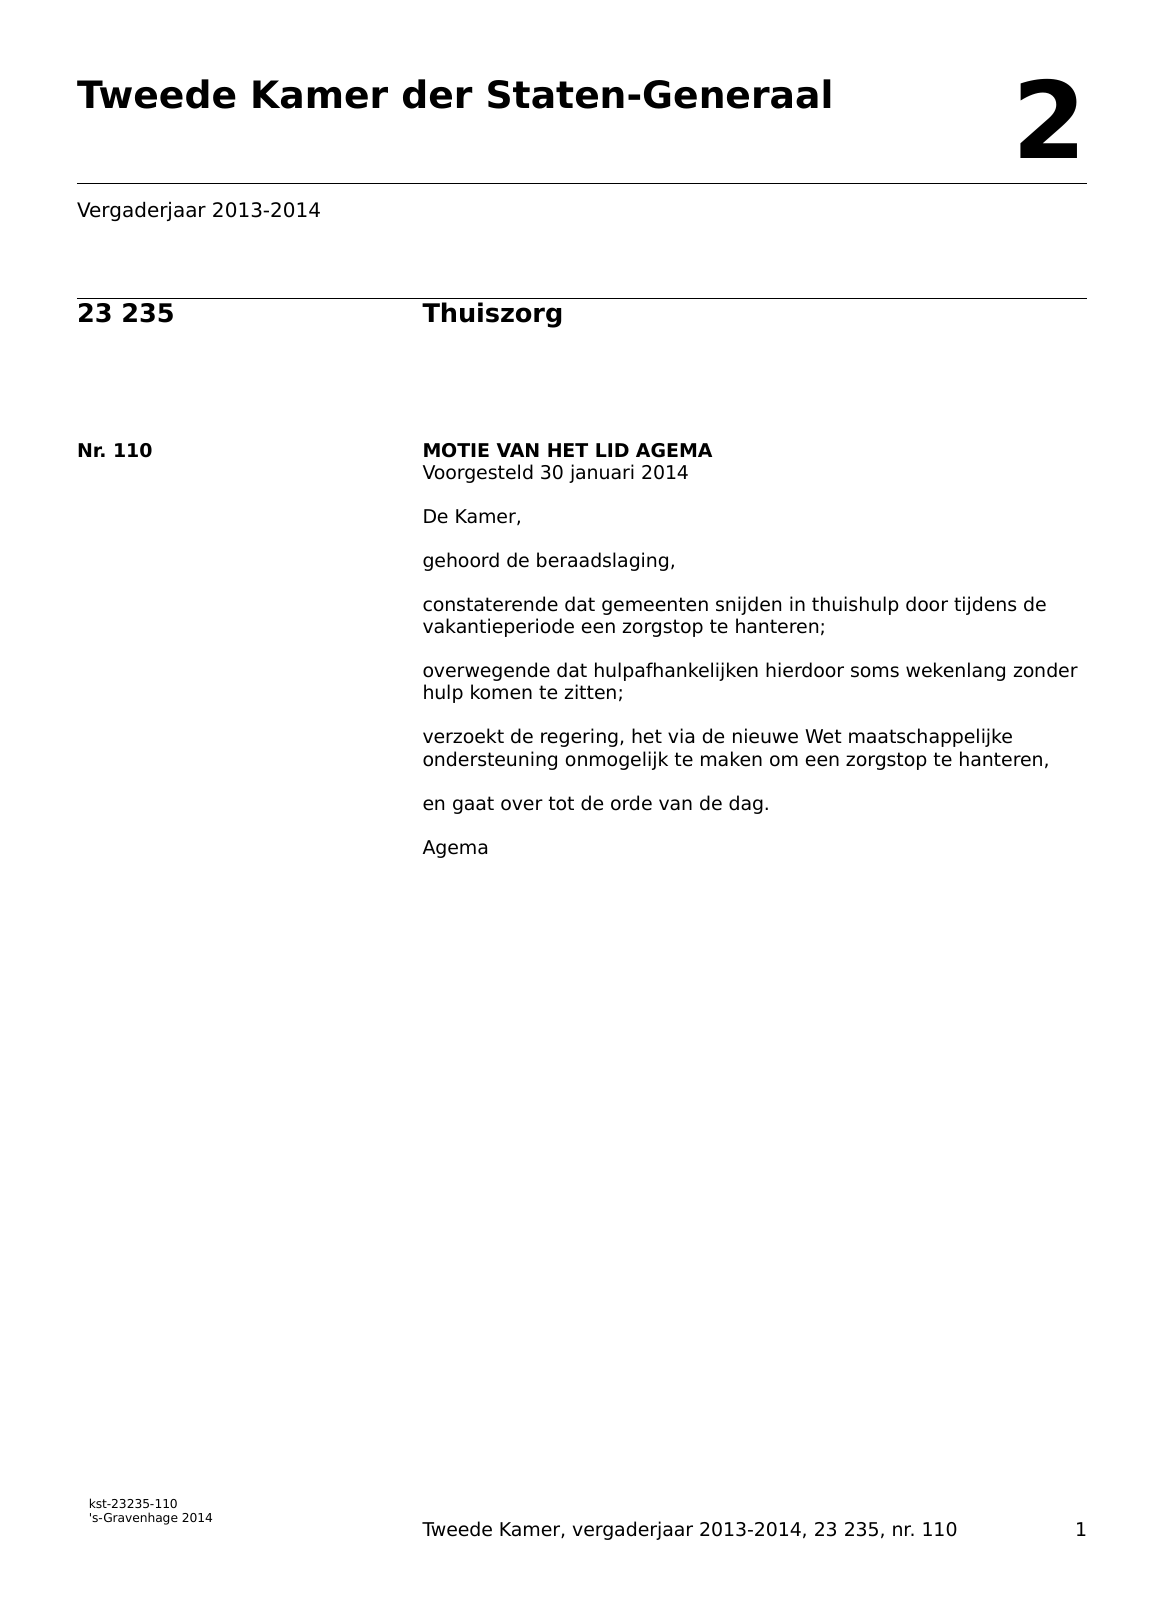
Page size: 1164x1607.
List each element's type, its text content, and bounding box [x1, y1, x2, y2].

subtitle 23 235 Thuiszorg [77, 299, 1087, 329]
text Agema [422, 837, 1087, 859]
text De Kamer, [422, 506, 1087, 528]
subtitle Nr. 110 MOTIE VAN HET LID AGEMA [77, 440, 1087, 462]
text en gaat over tot de orde van de dag. [422, 793, 1087, 814]
text verzoekt de regering, het via de nieuwe Wet maatschappelijke ondersteuning onmogelijk te maken om een zorgstop te hanteren, [422, 726, 1087, 770]
table_cell Vergaderjaar 2013-2014 [77, 184, 1087, 298]
text Voorgesteld 30 januari 2014 [422, 462, 1087, 484]
text gehoord de beraadslaging, [422, 550, 1087, 572]
text constaterende dat gemeenten snijden in thuishulp door tijdens de vakantieperiode een zorgstop te hanteren; [422, 594, 1087, 638]
text 's-Gravenhage 2014 [88, 1511, 323, 1525]
table_header 2 [886, 59, 1087, 183]
text kst-23235-110 [88, 1497, 323, 1511]
table_header Tweede Kamer der Staten-Generaal [77, 59, 886, 183]
text overwegende dat hulpafhankelijken hierdoor soms wekenlang zonder hulp komen te zitten; [422, 660, 1087, 704]
